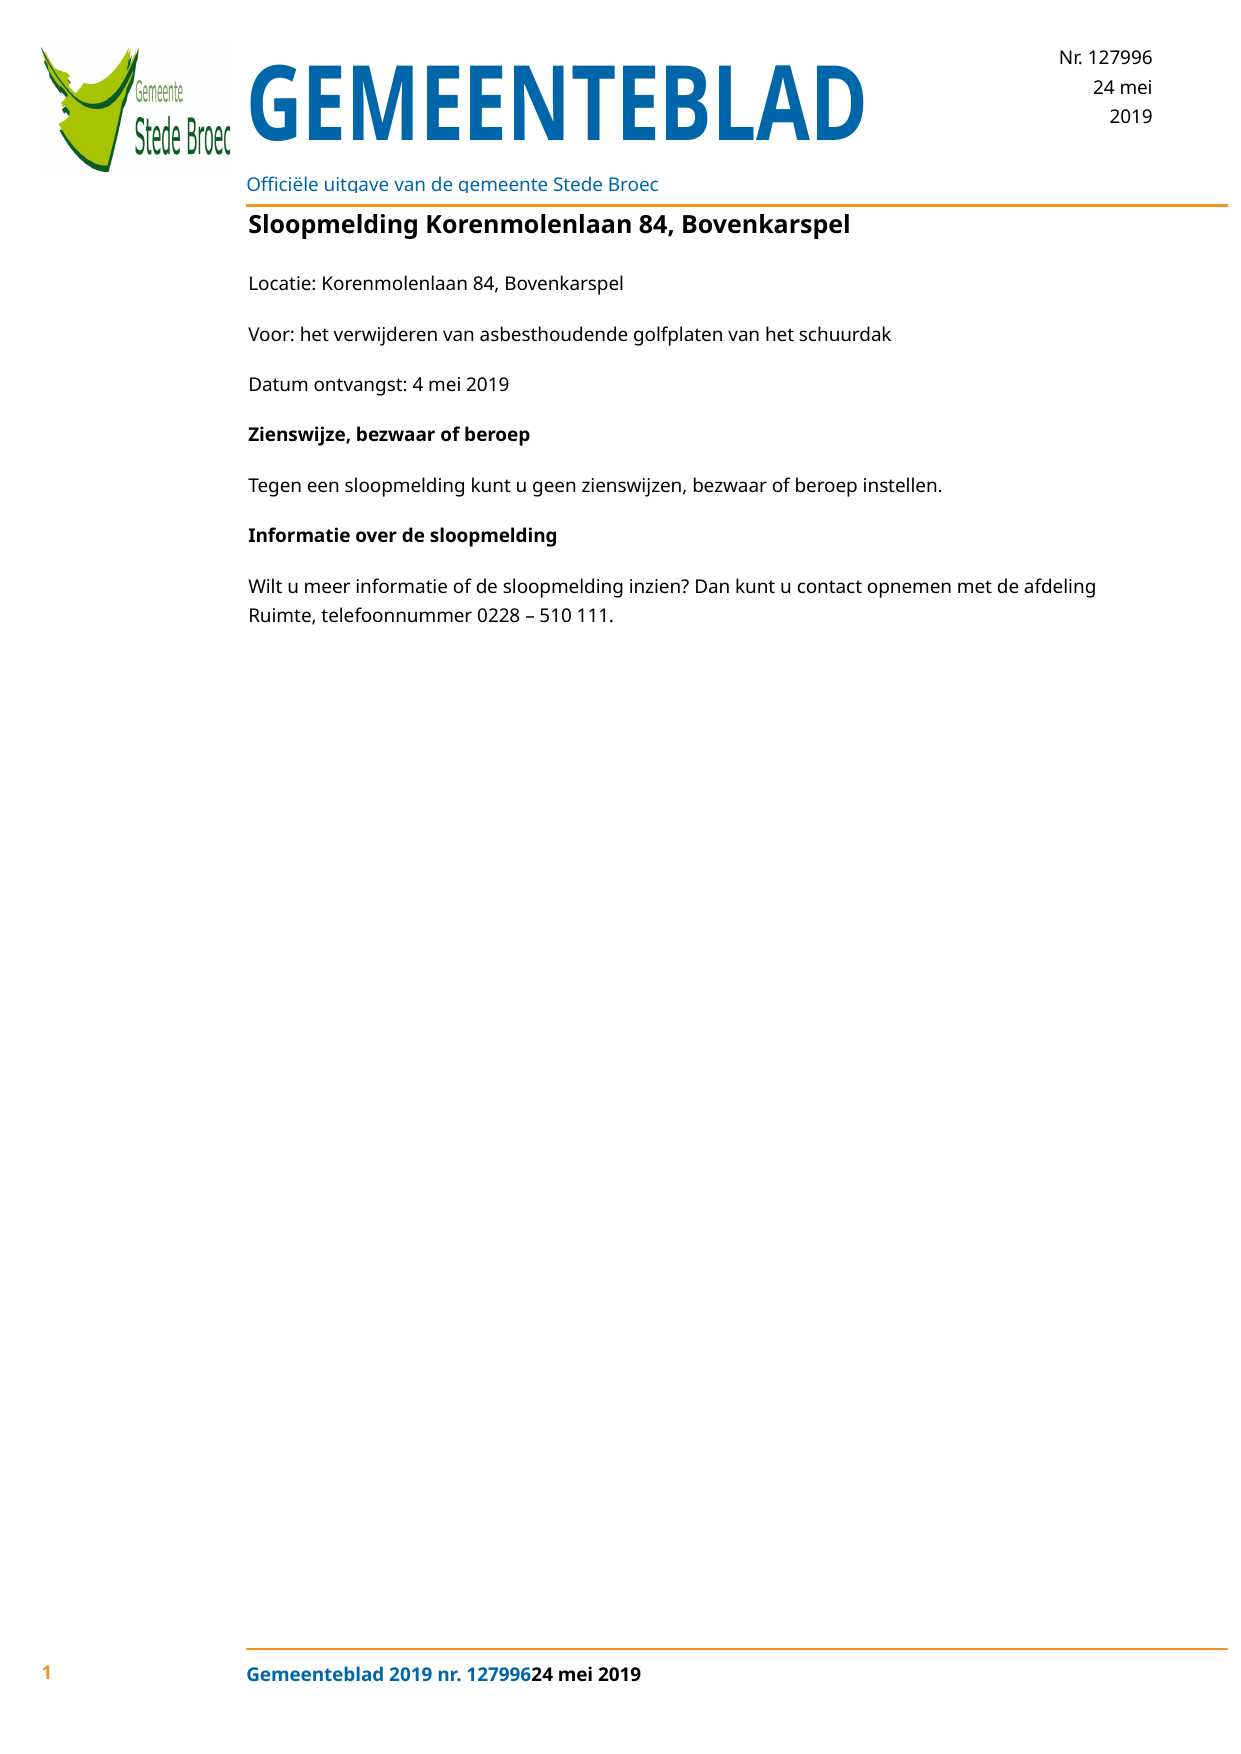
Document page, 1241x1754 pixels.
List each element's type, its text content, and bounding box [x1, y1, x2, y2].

text Voor: het verwijderen van asbesthoudende golfplaten van het schuurdak [248, 321, 1152, 346]
text Locatie: Korenmolenlaan 84, Bovenkarspel [248, 270, 1152, 296]
picture [41, 47, 231, 172]
text Sloopmelding Korenmolenlaan 84, Bovenkarspel [248, 207, 1152, 241]
text Tegen een sloopmelding kunt u geen zienswijzen, bezwaar of beroep instellen. [248, 472, 1152, 498]
text Zienswijze, bezwaar of beroep [248, 422, 1152, 447]
text Datum ontvangst: 4 mei 2019 [248, 371, 1152, 397]
text Wilt u meer informatie of de sloopmelding inzien? Dan kunt u contact opnemen met de afdeling Ruimte, telefoonnummer 0228 – 510 111. [248, 573, 1152, 628]
text Informatie over de sloopmelding [248, 522, 1152, 548]
